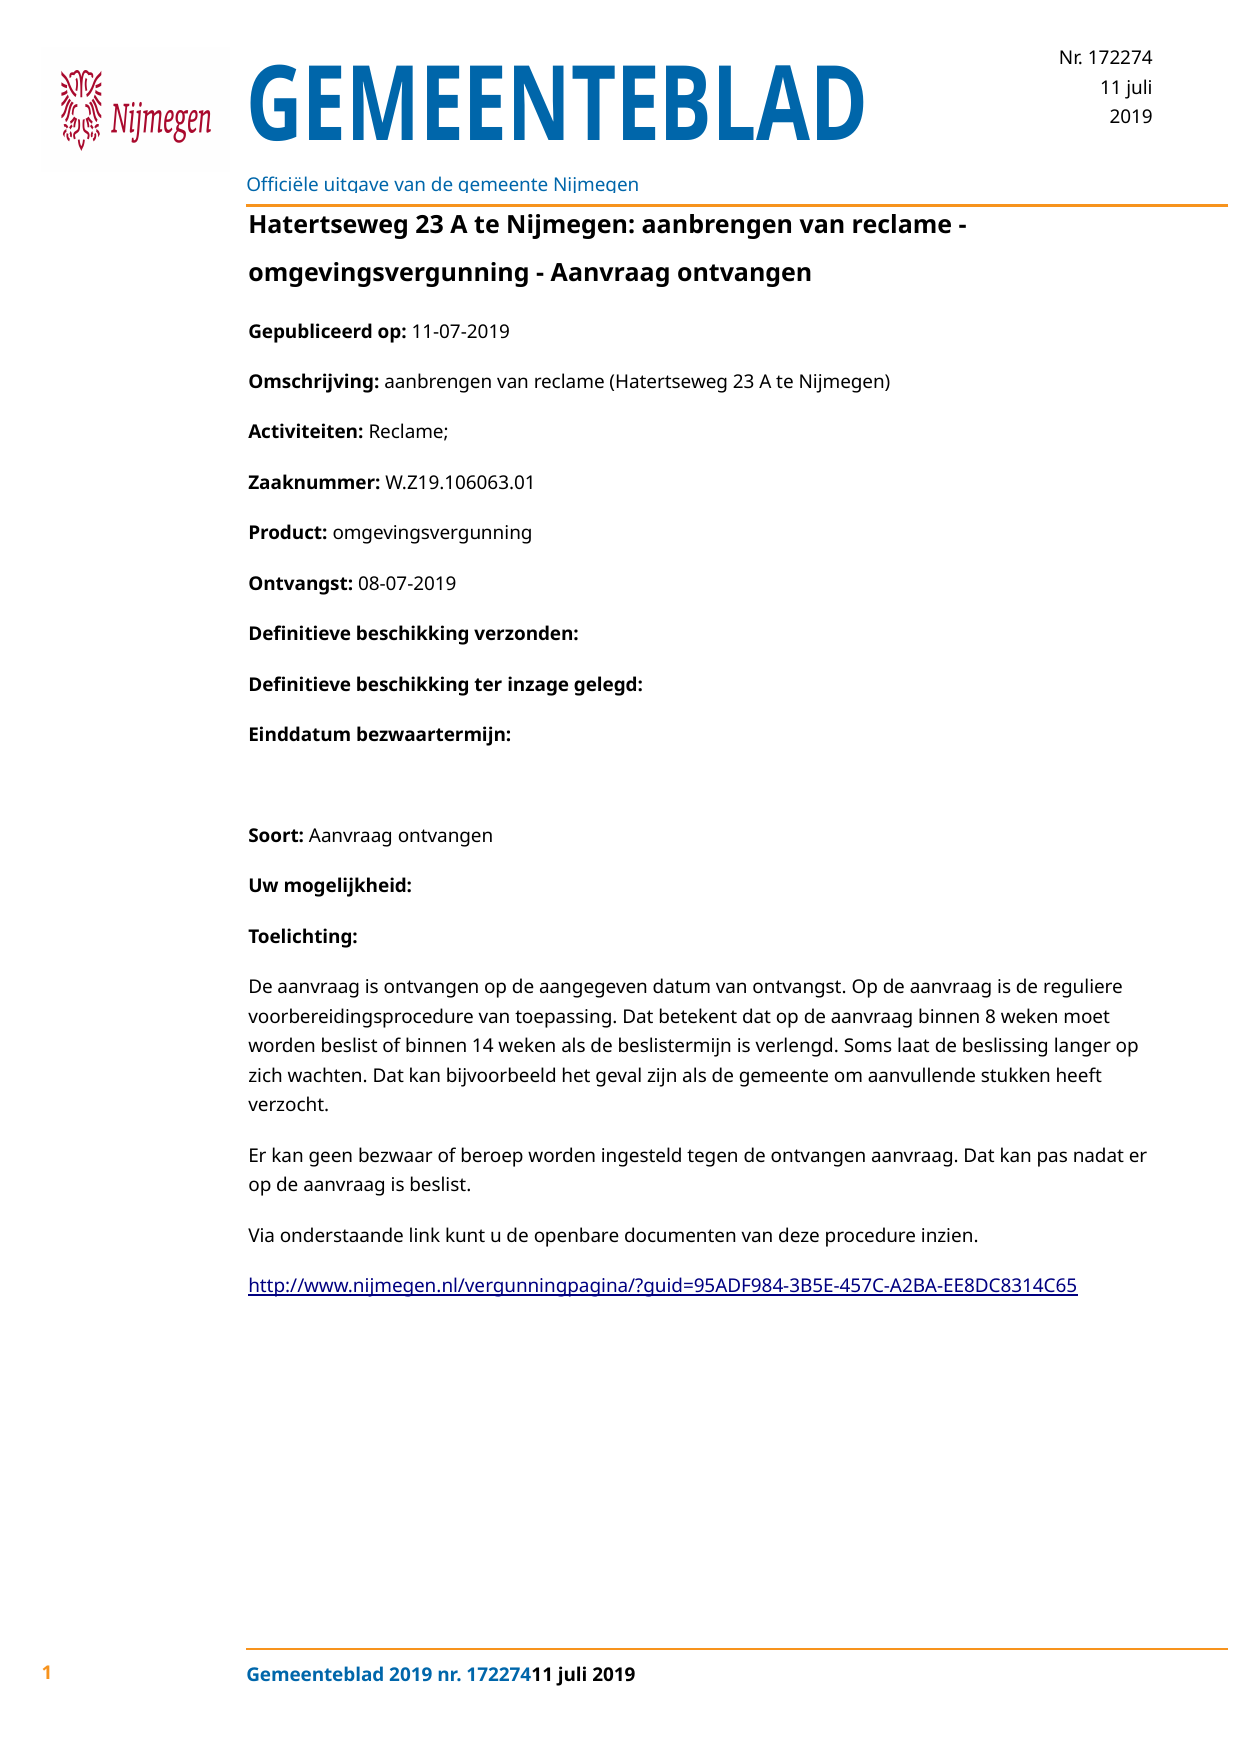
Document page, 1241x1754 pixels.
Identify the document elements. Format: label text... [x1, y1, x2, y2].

text De aanvraag is ontvangen op de aangegeven datum van ontvangst. Op de aanvraag is de reguliere voorbereidingsprocedure van toepassing. Dat betekent dat op de aanvraag binnen 8 weken moet worden beslist of binnen 14 weken als de beslistermijn is verlengd. Soms laat de beslissing langer op zich wachten. Dat kan bijvoorbeeld het geval zijn als de gemeente om aanvullende stukken heeft verzocht. [248, 973, 1152, 1117]
picture [41, 47, 231, 172]
text Hatertseweg 23 A te Nijmegen: aanbrengen van reclame - omgevingsvergunning - Aanvraag ontvangen [248, 207, 1152, 288]
text Product: omgevingsvergunning [248, 519, 1152, 545]
text Definitieve beschikking ter inzage gelegd: [248, 671, 1152, 697]
text Definitieve beschikking verzonden: [248, 620, 1152, 646]
text Er kan geen bezwaar of beroep worden ingesteld tegen de ontvangen aanvraag. Dat kan pas nadat er op de aanvraag is beslist. [248, 1142, 1152, 1197]
text Zaaknummer: W.Z19.106063.01 [248, 469, 1152, 495]
text http://www.nijmegen.nl/vergunningpagina/?guid=95ADF984-3B5E-457C-A2BA-EE8DC8314C65 [248, 1272, 1152, 1298]
text Via onderstaande link kunt u de openbare documenten van deze procedure inzien. [248, 1222, 1152, 1248]
text Toelichting: [248, 923, 1152, 949]
text Gepubliceerd op: 11-07-2019 [248, 318, 1152, 344]
text Ontvangst: 08-07-2019 [248, 570, 1152, 596]
text Omschrijving: aanbrengen van reclame (Hatertseweg 23 A te Nijmegen) [248, 368, 1152, 394]
text Soort: Aanvraag ontvangen [248, 822, 1152, 848]
text Einddatum bezwaartermijn: [248, 721, 1152, 747]
text Activiteiten: Reclame; [248, 419, 1152, 444]
text Uw mogelijkheid: [248, 872, 1152, 898]
